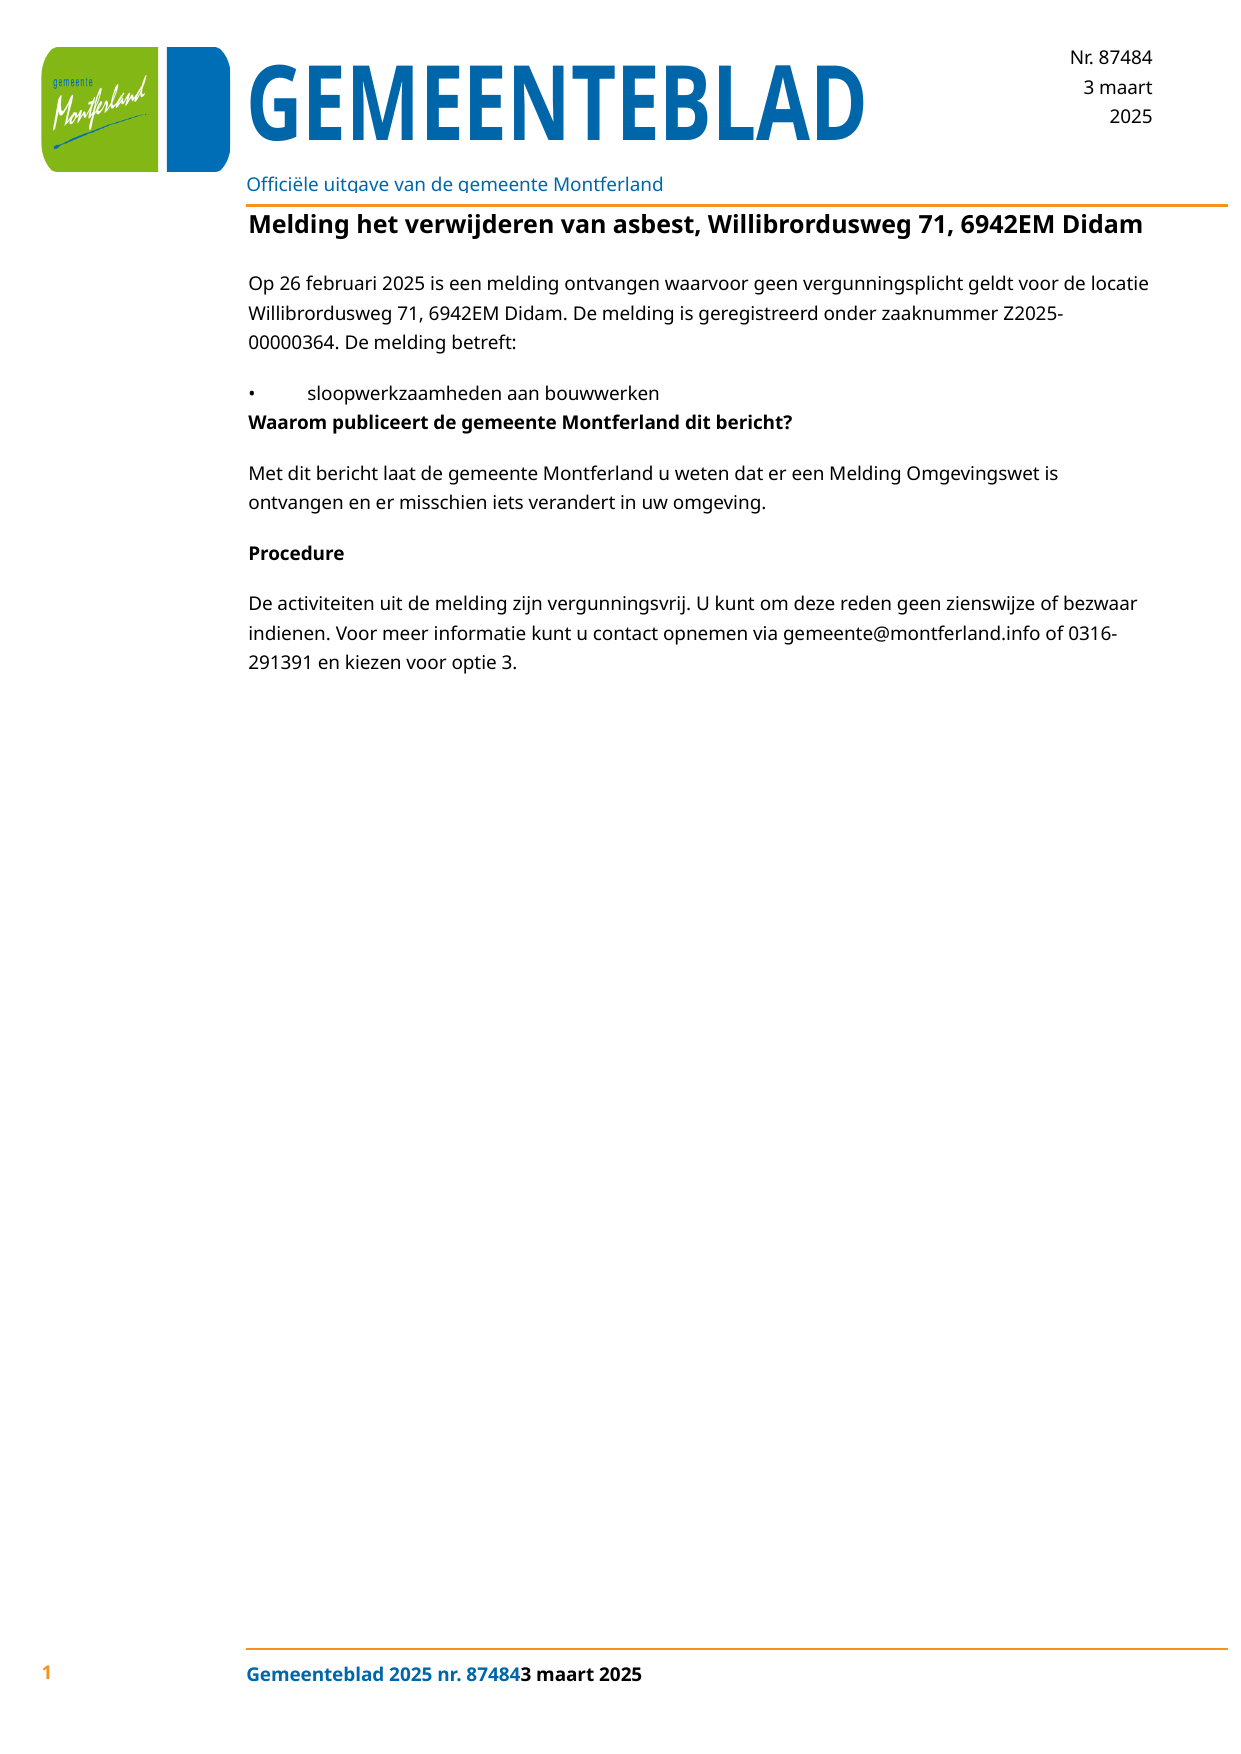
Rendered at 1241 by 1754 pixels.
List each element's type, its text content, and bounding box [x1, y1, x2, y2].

text Op 26 februari 2025 is een melding ontvangen waarvoor geen vergunningsplicht geldt voor de locatie Willibrordusweg 71, 6942EM Didam. De melding is geregistreerd onder zaaknummer Z2025-00000364. De melding betreft: [248, 270, 1152, 355]
text Waarom publiceert de gemeente Montferland dit bericht? [248, 409, 1152, 435]
list sloopwerkzaamheden aan bouwwerken [248, 380, 1152, 406]
text Met dit bericht laat de gemeente Montferland u weten dat er een Melding Omgevingswet is ontvangen en er misschien iets verandert in uw omgeving. [248, 460, 1152, 515]
picture [41, 47, 231, 172]
text Melding het verwijderen van asbest, Willibrordusweg 71, 6942EM Didam [248, 207, 1152, 241]
text De activiteiten uit de melding zijn vergunningsvrij. U kunt om deze reden geen zienswijze of bezwaar indienen. Voor meer informatie kunt u contact opnemen via gemeente@montferland.info of 0316-291391 en kiezen voor optie 3. [248, 590, 1152, 675]
text Procedure [248, 540, 1152, 566]
